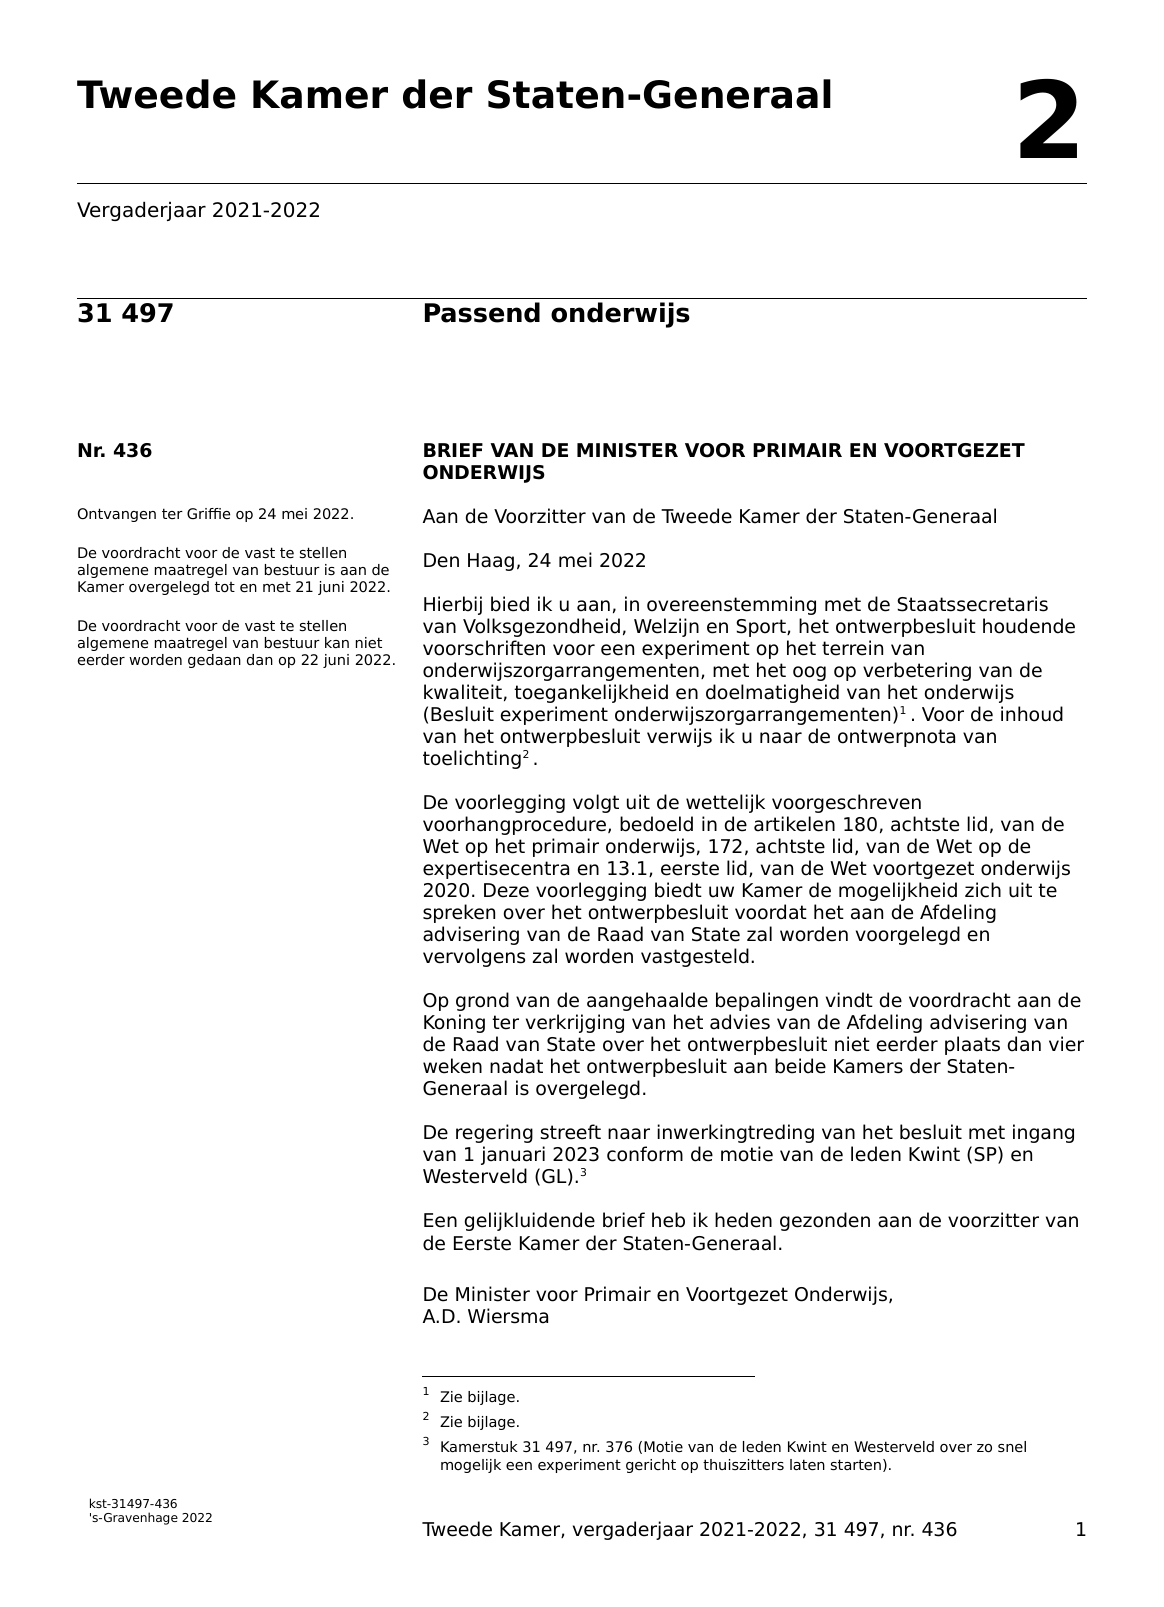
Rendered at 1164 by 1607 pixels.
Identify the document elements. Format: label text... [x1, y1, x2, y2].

text 's-Gravenhage 2022 [88, 1511, 323, 1525]
table_header 2 [886, 59, 1087, 183]
text De regering streeft naar inwerkingtreding van het besluit met ingang van 1 januari 2023 conform de motie van de leden Kwint (SP) en Westerveld (GL). [422, 1122, 1087, 1188]
text De Minister voor Primair en Voortgezet Onderwijs, A.D. Wiersma [422, 1284, 1087, 1328]
text Zie bijlage. [422, 1385, 1087, 1407]
text [77, 596, 399, 618]
text Op grond van de aangehaalde bepalingen vindt de voordracht aan de Koning ter verkrijging van het advies van de Afdeling advisering van de Raad van State over het ontwerpbesluit niet eerder plaats dan vier weken nadat het ontwerpbesluit aan beide Kamers der Staten-Generaal is overgelegd. [422, 990, 1087, 1100]
text Aan de Voorzitter van de Tweede Kamer der Staten-Generaal [422, 506, 1087, 528]
table_header Tweede Kamer der Staten-Generaal [77, 59, 886, 183]
text Hierbij bied ik u aan, in overeenstemming met de Staatssecretaris van Volksgezondheid, Welzijn en Sport, het ontwerpbesluit houdende voorschriften voor een experiment op het terrein van onderwijszorgarrangementen, met het oog op verbetering van de kwaliteit, toegankelijkheid en doelmatigheid van het onderwijs (Besluit experiment onderwijszorgarrangementen). Voor de inhoud van het ontwerpbesluit verwijs ik u naar de ontwerpnota van toelichting. [422, 594, 1087, 770]
text De voordracht voor de vast te stellen algemene maatregel van bestuur is aan de Kamer overgelegd tot en met 21 juni 2022. [77, 545, 399, 596]
text De voorlegging volgt uit de wettelijk voorgeschreven voorhangprocedure, bedoeld in de artikelen 180, achtste lid, van de Wet op het primair onderwijs, 172, achtste lid, van de Wet op de expertisecentra en 13.1, eerste lid, van de Wet voortgezet onderwijs 2020. Deze voorlegging biedt uw Kamer de mogelijkheid zich uit te spreken over het ontwerpbesluit voordat het aan de Afdeling advisering van de Raad van State zal worden voorgelegd en vervolgens zal worden vastgesteld. [422, 792, 1087, 968]
text Kamerstuk 31 497, nr. 376 (Motie van de leden Kwint en Westerveld over zo snel mogelijk een experiment gericht op thuiszitters laten starten). [422, 1435, 1087, 1474]
text kst-31497-436 [88, 1497, 323, 1511]
subtitle Nr. 436 BRIEF VAN DE MINISTER VOOR PRIMAIR EN VOORTGEZET ONDERWIJS [77, 440, 1087, 484]
text Den Haag, 24 mei 2022 [422, 550, 1087, 572]
table_cell Vergaderjaar 2021-2022 [77, 184, 1087, 298]
text De voordracht voor de vast te stellen algemene maatregel van bestuur kan niet eerder worden gedaan dan op 22 juni 2022. [77, 618, 399, 668]
text [77, 523, 399, 545]
text Een gelijkluidende brief heb ik heden gezonden aan de voorzitter van de Eerste Kamer der Staten-Generaal. [422, 1210, 1087, 1254]
text Zie bijlage. [422, 1410, 1087, 1432]
text Ontvangen ter Griffie op 24 mei 2022. [77, 506, 399, 523]
subtitle 31 497 Passend onderwijs [77, 299, 1087, 329]
